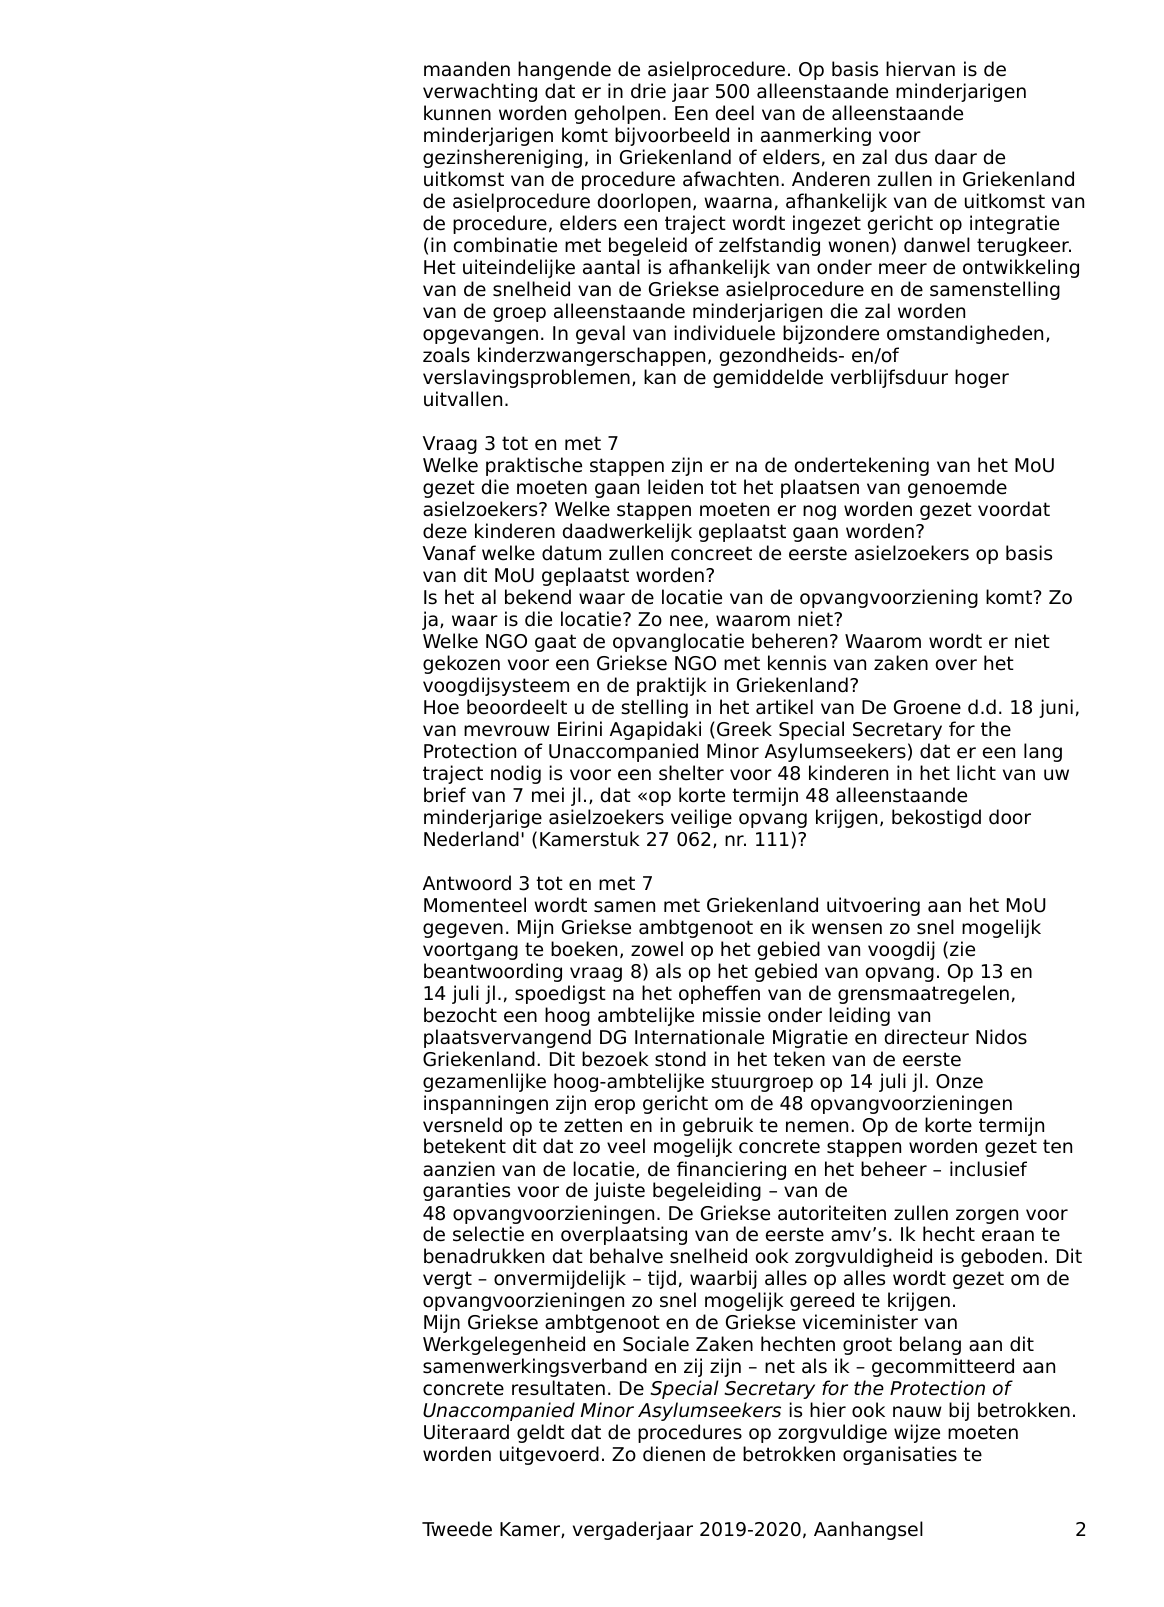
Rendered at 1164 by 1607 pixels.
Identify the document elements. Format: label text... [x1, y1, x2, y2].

text Welke praktische stappen zijn er na de ondertekening van het MoU gezet die moeten gaan leiden tot het plaatsen van genoemde asielzoekers? Welke stappen moeten er nog worden gezet voordat deze kinderen daadwerkelijk geplaatst gaan worden? [422, 455, 1087, 543]
text Vraag 3 tot en met 7 [422, 433, 1087, 455]
text Is het al bekend waar de locatie van de opvangvoorziening komt? Zo ja, waar is die locatie? Zo nee, waarom niet? [422, 587, 1087, 631]
text Momenteel wordt samen met Griekenland uitvoering aan het MoU gegeven. Mijn Griekse ambtgenoot en ik wensen zo snel mogelijk voortgang te boeken, zowel op het gebied van voogdij (zie beantwoording vraag 8) als op het gebied van opvang. Op 13 en 14 juli jl., spoedigst na het opheffen van de grensmaatregelen, bezocht een hoog ambtelijke missie onder leiding van plaatsvervangend DG Internationale Migratie en directeur Nidos Griekenland. Dit bezoek stond in het teken van de eerste gezamenlijke hoog-ambtelijke stuurgroep op 14 juli jl. Onze inspanningen zijn erop gericht om de 48 opvangvoorzieningen versneld op te zetten en in gebruik te nemen. Op de korte termijn betekent dit dat zo veel mogelijk concrete stappen worden gezet ten aanzien van de locatie, de financiering en het beheer – inclusief garanties voor de juiste begeleiding – van de 48 opvangvoorzieningen. De Griekse autoriteiten zullen zorgen voor de selectie en overplaatsing van de eerste amv’s. Ik hecht eraan te benadrukken dat behalve snelheid ook zorgvuldigheid is geboden. Dit vergt – onvermijdelijk – tijd, waarbij alles op alles wordt gezet om de opvangvoorzieningen zo snel mogelijk gereed te krijgen. [422, 895, 1087, 1312]
text Vanaf welke datum zullen concreet de eerste asielzoekers op basis van dit MoU geplaatst worden? [422, 543, 1087, 587]
text maanden hangende de asielprocedure. Op basis hiervan is de verwachting dat er in drie jaar 500 alleenstaande minderjarigen kunnen worden geholpen. Een deel van de alleenstaande minderjarigen komt bijvoorbeeld in aanmerking voor gezinshereniging, in Griekenland of elders, en zal dus daar de uitkomst van de procedure afwachten. Anderen zullen in Griekenland de asielprocedure doorlopen, waarna, afhankelijk van de uitkomst van de procedure, elders een traject wordt ingezet gericht op integratie (in combinatie met begeleid of zelfstandig wonen) danwel terugkeer. Het uiteindelijke aantal is afhankelijk van onder meer de ontwikkeling van de snelheid van de Griekse asielprocedure en de samenstelling van de groep alleenstaande minderjarigen die zal worden opgevangen. In geval van individuele bijzondere omstandigheden, zoals kinderzwangerschappen, gezondheids- en/of verslavingsproblemen, kan de gemiddelde verblijfsduur hoger uitvallen. [422, 59, 1087, 411]
text Hoe beoordeelt u de stelling in het artikel van De Groene d.d. 18 juni, van mevrouw Eirini Agapidaki (Greek Special Secretary for the Protection of Unaccompanied Minor Asylumseekers) dat er een lang traject nodig is voor een shelter voor 48 kinderen in het licht van uw brief van 7 mei jl., dat «op korte termijn 48 alleenstaande minderjarige asielzoekers veilige opvang krijgen, bekostigd door Nederland' (Kamerstuk 27 062, nr. 111)? [422, 697, 1087, 851]
text Welke NGO gaat de opvanglocatie beheren? Waarom wordt er niet gekozen voor een Griekse NGO met kennis van zaken over het voogdijsysteem en de praktijk in Griekenland? [422, 631, 1087, 697]
text Antwoord 3 tot en met 7 [422, 873, 1087, 895]
text Mijn Griekse ambtgenoot en de Griekse viceminister van Werkgelegenheid en Sociale Zaken hechten groot belang aan dit samenwerkingsverband en zij zijn – net als ik – gecommitteerd aan concrete resultaten. De Special Secretary for the Protection of Unaccompanied Minor Asylumseekers is hier ook nauw bij betrokken. Uiteraard geldt dat de procedures op zorgvuldige wijze moeten worden uitgevoerd. Zo dienen de betrokken organisaties te [422, 1312, 1087, 1466]
